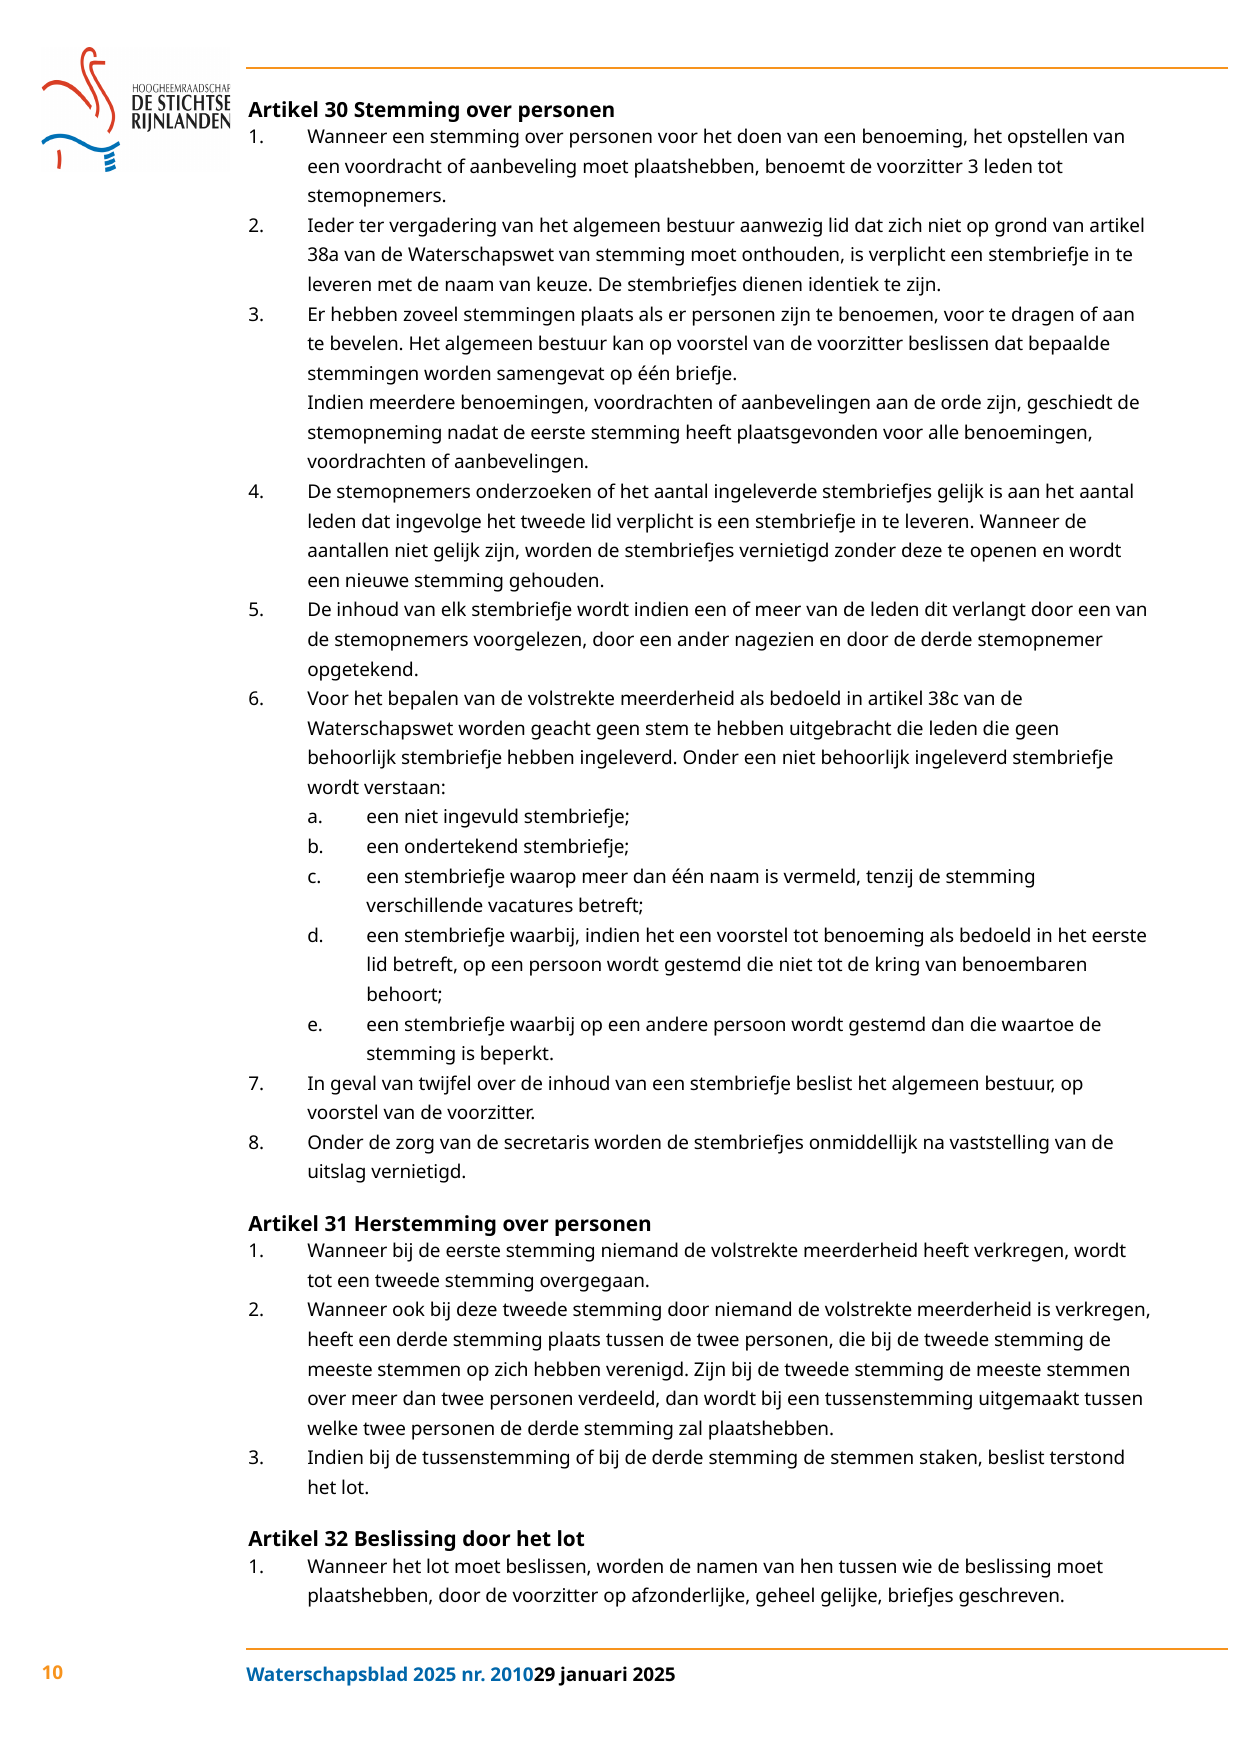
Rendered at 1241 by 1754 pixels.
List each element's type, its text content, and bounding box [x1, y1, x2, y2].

list een stembriefje waarbij op een andere persoon wordt gestemd dan die waartoe de stemming is beperkt. [307, 1011, 1152, 1066]
list Wanneer het lot moet beslissen, worden de namen van hen tussen wie de beslissing moet plaatshebben, door de voorzitter op afzonderlijke, geheel gelijke, briefjes geschreven. [248, 1553, 1152, 1608]
list Wanneer bij de eerste stemming niemand de volstrekte meerderheid heeft verkregen, wordt tot een tweede stemming overgegaan. [248, 1237, 1152, 1293]
list Er hebben zoveel stemmingen plaats als er personen zijn te benoemen, voor te dragen of aan te bevelen. Het algemeen bestuur kan op voorstel van de voorzitter beslissen dat bepaalde stemmingen worden samengevat op één briefje. [248, 301, 1152, 386]
list een ondertekend stembriefje; [307, 833, 1152, 859]
picture [41, 47, 231, 172]
list In geval van twijfel over de inhoud van een stembriefje beslist het algemeen bestuur, op voorstel van de voorzitter. [248, 1070, 1152, 1125]
list een stembriefje waarop meer dan één naam is vermeld, tenzij de stemming verschillende vacatures betreft; [307, 863, 1152, 918]
list De stemopnemers onderzoeken of het aantal ingeleverde stembriefjes gelijk is aan het aantal leden dat ingevolge het tweede lid verplicht is een stembriefje in te leveren. Wanneer de aantallen niet gelijk zijn, worden de stembriefjes vernietigd zonder deze te openen en wordt een nieuwe stemming gehouden. [248, 478, 1152, 593]
list Voor het bepalen van de volstrekte meerderheid als bedoeld in artikel 38c van de Waterschapswet worden geacht geen stem te hebben uitgebracht die leden die geen behoorlijk stembriefje hebben ingeleverd. Onder een niet behoorlijk ingeleverd stembriefje wordt verstaan: [248, 685, 1152, 800]
list Onder de zorg van de secretaris worden de stembriefjes onmiddellijk na vaststelling van de uitslag vernietigd. [248, 1129, 1152, 1184]
list Wanneer een stemming over personen voor het doen van een benoeming, het opstellen van een voordracht of aanbeveling moet plaatshebben, benoemt de voorzitter 3 leden tot stemopnemers. [248, 123, 1152, 208]
list Ieder ter vergadering van het algemeen bestuur aanwezig lid dat zich niet op grond van artikel 38a van de Waterschapswet van stemming moet onthouden, is verplicht een stembriefje in te leveren met de naam van keuze. De stembriefjes dienen identiek te zijn. [248, 212, 1152, 297]
list Wanneer ook bij deze tweede stemming door niemand de volstrekte meerderheid is verkregen, heeft een derde stemming plaats tussen de twee personen, die bij de tweede stemming de meeste stemmen op zich hebben verenigd. Zijn bij de tweede stemming de meeste stemmen over meer dan twee personen verdeeld, dan wordt bij een tussenstemming uitgemaakt tussen welke twee personen de derde stemming zal plaatshebben. [248, 1297, 1152, 1441]
text Artikel 30 Stemming over personen [248, 95, 1152, 123]
list een stembriefje waarbij, indien het een voorstel tot benoeming als bedoeld in het eerste lid betreft, op een persoon wordt gestemd die niet tot de kring van benoembaren behoort; [307, 922, 1152, 1007]
list De inhoud van elk stembriefje wordt indien een of meer van de leden dit verlangt door een van de stemopnemers voorgelezen, door een ander nagezien en door de derde stemopnemer opgetekend. [248, 597, 1152, 681]
list een niet ingevuld stembriefje; [307, 804, 1152, 829]
list Indien bij de tussenstemming of bij de derde stemming de stemmen staken, beslist terstond het lot. [248, 1444, 1152, 1500]
list Indien meerdere benoemingen, voordrachten of aanbevelingen aan de orde zijn, geschiedt de stemopneming nadat de eerste stemming heeft plaatsgevonden voor alle benoemingen, voordrachten of aanbevelingen. [248, 389, 1152, 474]
text Artikel 32 Beslissing door het lot [248, 1524, 1152, 1553]
text Artikel 31 Herstemming over personen [248, 1209, 1152, 1237]
